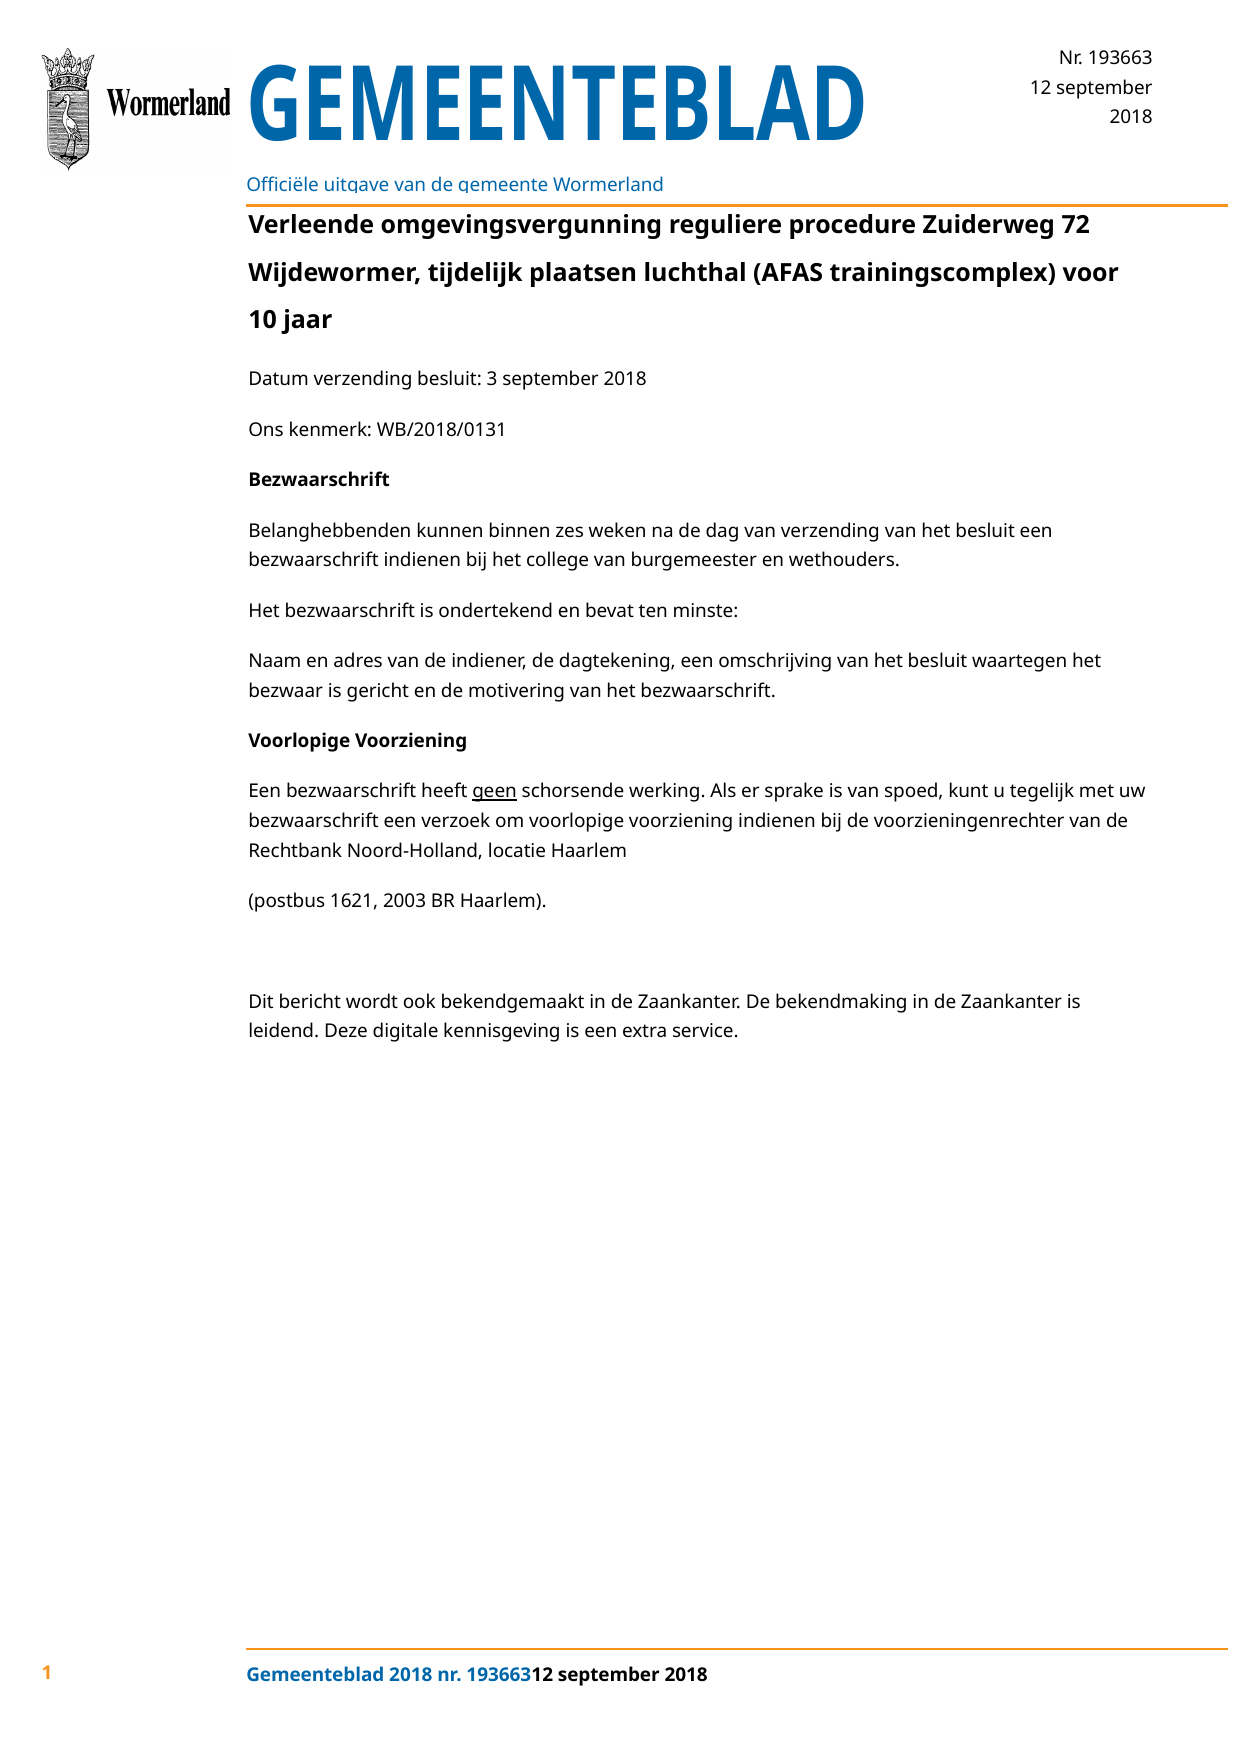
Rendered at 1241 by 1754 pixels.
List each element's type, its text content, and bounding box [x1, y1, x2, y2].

text Datum verzending besluit: 3 september 2018 [248, 366, 1152, 391]
text Naam en adres van de indiener, de dagtekening, een omschrijving van het besluit waartegen het bezwaar is gericht en de motivering van het bezwaarschrift. [248, 647, 1152, 702]
text (postbus 1621, 2003 BR Haarlem). [248, 887, 1152, 913]
text Bezwaarschrift [248, 466, 1152, 492]
picture [41, 47, 231, 172]
text Voorlopige Voorziening [248, 727, 1152, 753]
text Belanghebbenden kunnen binnen zes weken na de dag van verzending van het besluit een bezwaarschrift indienen bij het college van burgemeester en wethouders. [248, 517, 1152, 572]
text Ons kenmerk: WB/2018/0131 [248, 416, 1152, 442]
text Verleende omgevingsvergunning reguliere procedure Zuiderweg 72 Wijdewormer, tijdelijk plaatsen luchthal (AFAS trainingscomplex) voor 10 jaar [248, 207, 1152, 336]
text Dit bericht wordt ook bekendgemaakt in de Zaankanter. De bekendmaking in de Zaankanter is leidend. Deze digitale kennisgeving is een extra service. [248, 988, 1152, 1043]
text Een bezwaarschrift heeft geen schorsende werking. Als er sprake is van spoed, kunt u tegelijk met uw bezwaarschrift een verzoek om voorlopige voorziening indienen bij de voorzieningenrechter van de Rechtbank Noord-Holland, locatie Haarlem [248, 778, 1152, 862]
text Het bezwaarschrift is ondertekend en bevat ten minste: [248, 597, 1152, 622]
